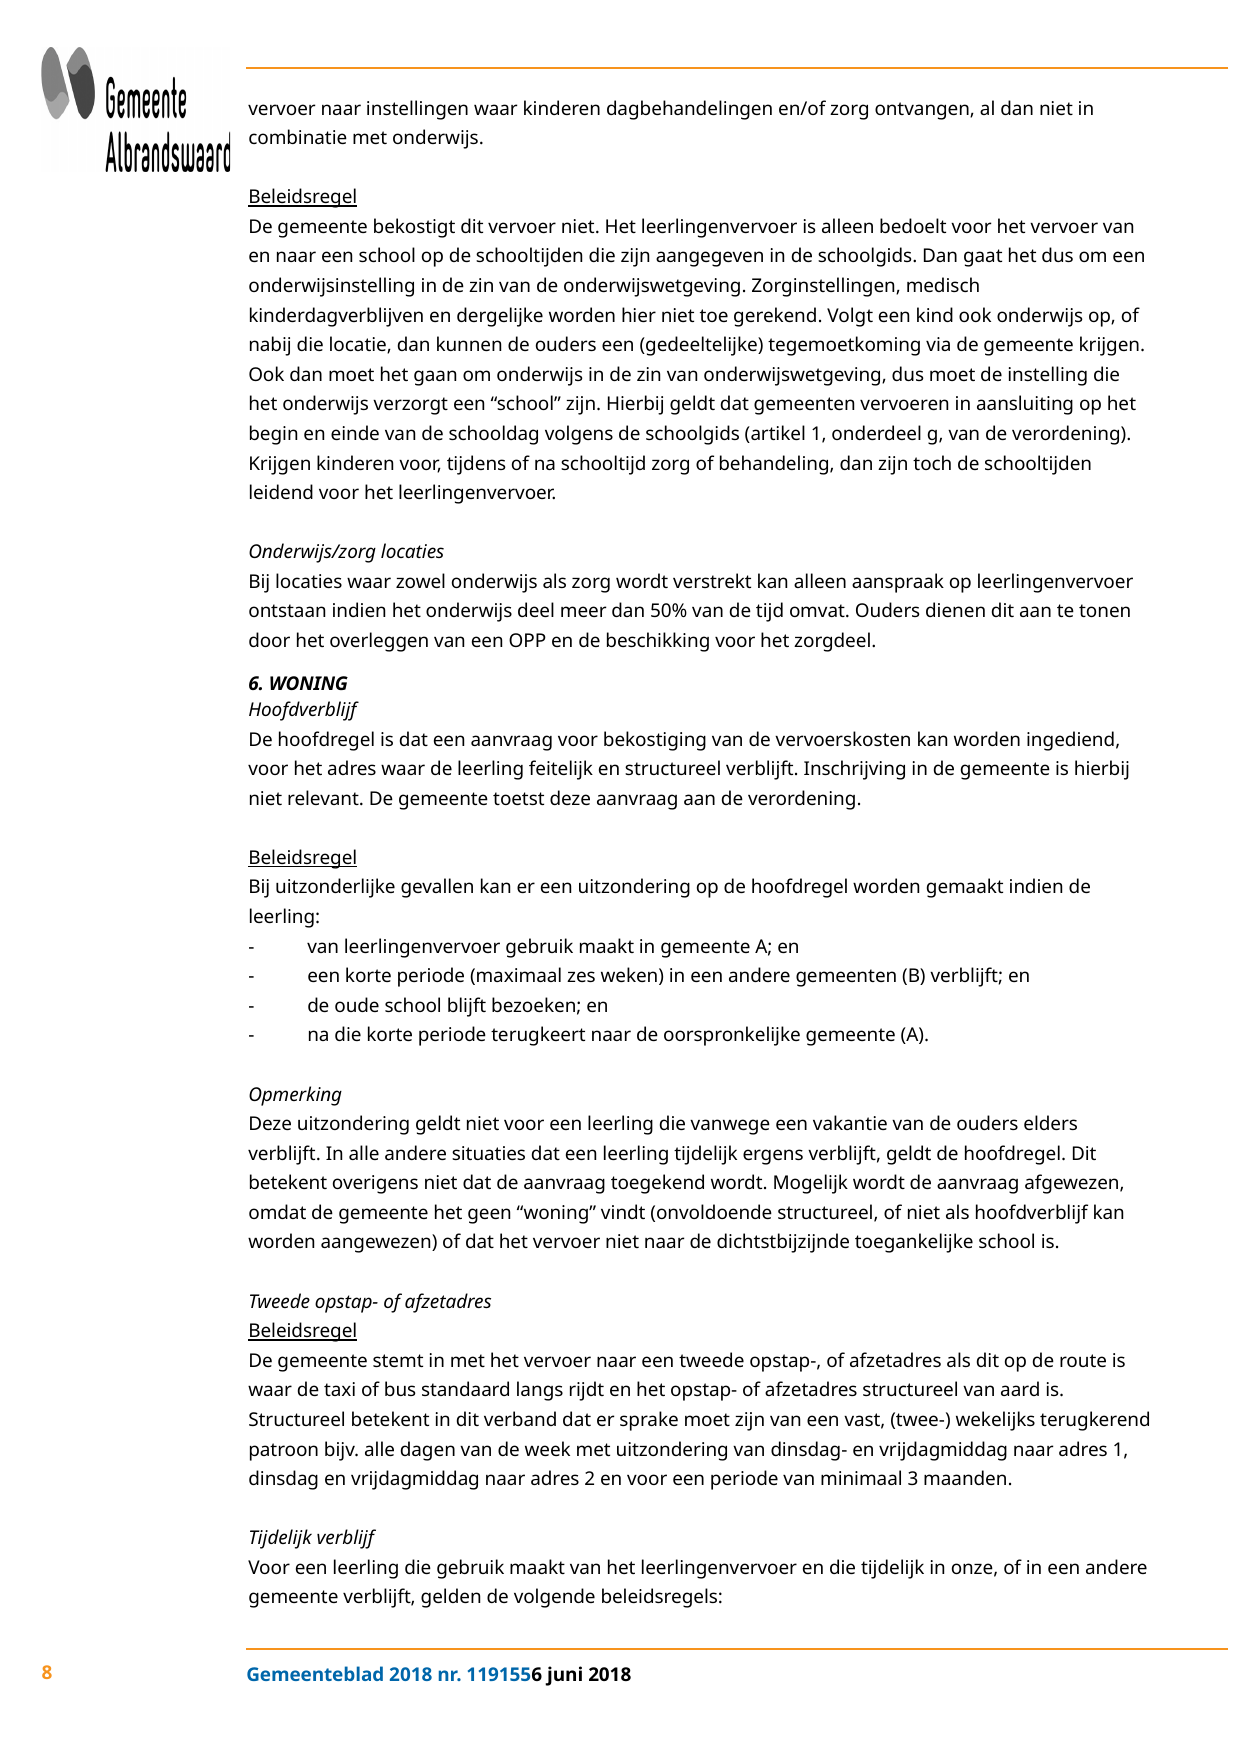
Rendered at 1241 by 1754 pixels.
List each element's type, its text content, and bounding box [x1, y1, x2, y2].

text De gemeente bekostigt dit vervoer niet. Het leerlingenvervoer is alleen bedoelt voor het vervoer van en naar een school op de schooltijden die zijn aangegeven in de schoolgids. Dan gaat het dus om een onderwijsinstelling in de zin van de onderwijswetgeving. Zorginstellingen, medisch kinderdagverblijven en dergelijke worden hier niet toe gerekend. Volgt een kind ook onderwijs op, of nabij die locatie, dan kunnen de ouders een (gedeeltelijke) tegemoetkoming via de gemeente krijgen. Ook dan moet het gaan om onderwijs in de zin van onderwijswetgeving, dus moet de instelling die het onderwijs verzorgt een “school” zijn. Hierbij geldt dat gemeenten vervoeren in aansluiting op het begin en einde van de schooldag volgens de schoolgids (artikel 1, onderdeel g, van de verordening). Krijgen kinderen voor, tijdens of na schooltijd zorg of behandeling, dan zijn toch de schooltijden leidend voor het leerlingenvervoer. [248, 213, 1152, 505]
text Deze uitzondering geldt niet voor een leerling die vanwege een vakantie van de ouders elders verblijft. In alle andere situaties dat een leerling tijdelijk ergens verblijft, geldt de hoofdregel. Dit betekent overigens niet dat de aanvraag toegekend wordt. Mogelijk wordt de aanvraag afgewezen, omdat de gemeente het geen “woning” vindt (onvoldoende structureel, of niet als hoofdverblijf kan worden aangewezen) of dat het vervoer niet naar de dichtstbijzijnde toegankelijke school is. [248, 1110, 1152, 1254]
text Tijdelijk verblijf [248, 1524, 1152, 1550]
text 6. WONING [248, 670, 1152, 696]
text Opmerking [248, 1081, 1152, 1106]
list na die korte periode terugkeert naar de oorspronkelijke gemeente (A). [248, 1022, 1152, 1047]
text Bij locaties waar zowel onderwijs als zorg wordt verstrekt kan alleen aanspraak op leerlingenvervoer ontstaan indien het onderwijs deel meer dan 50% van de tijd omvat. Ouders dienen dit aan te tonen door het overleggen van een OPP en de beschikking voor het zorgdeel. [248, 568, 1152, 653]
text Beleidsregel [248, 1317, 1152, 1343]
text De gemeente stemt in met het vervoer naar een tweede opstap-, of afzetadres als dit op de route is waar de taxi of bus standaard langs rijdt en het opstap- of afzetadres structureel van aard is. Structureel betekent in dit verband dat er sprake moet zijn van een vast, (twee-) wekelijks terugkerend patroon bijv. alle dagen van de week met uitzondering van dinsdag- en vrijdagmiddag naar adres 1, dinsdag en vrijdagmiddag naar adres 2 en voor een periode van minimaal 3 maanden. [248, 1347, 1152, 1491]
text Voor een leerling die gebruik maakt van het leerlingenvervoer en die tijdelijk in onze, of in een andere gemeente verblijft, gelden de volgende beleidsregels: [248, 1554, 1152, 1609]
text vervoer naar instellingen waar kinderen dagbehandelingen en/of zorg ontvangen, al dan niet in combinatie met onderwijs. [248, 95, 1152, 150]
list de oude school blijft bezoeken; en [248, 992, 1152, 1018]
text Beleidsregel [248, 844, 1152, 870]
text Hoofdverblijf [248, 696, 1152, 722]
text Beleidsregel [248, 183, 1152, 209]
list een korte periode (maximaal zes weken) in een andere gemeenten (B) verblijft; en [248, 962, 1152, 988]
list van leerlingenvervoer gebruik maakt in gemeente A; en [248, 933, 1152, 958]
text De hoofdregel is dat een aanvraag voor bekostiging van de vervoerskosten kan worden ingediend, voor het adres waar de leerling feitelijk en structureel verblijft. Inschrijving in de gemeente is hierbij niet relevant. De gemeente toetst deze aanvraag aan de verordening. [248, 726, 1152, 811]
text Bij uitzonderlijke gevallen kan er een uitzondering op de hoofdregel worden gemaakt indien de leerling: [248, 874, 1152, 929]
text Tweede opstap- of afzetadres [248, 1288, 1152, 1313]
text Onderwijs/zorg locaties [248, 538, 1152, 564]
picture [41, 47, 231, 172]
